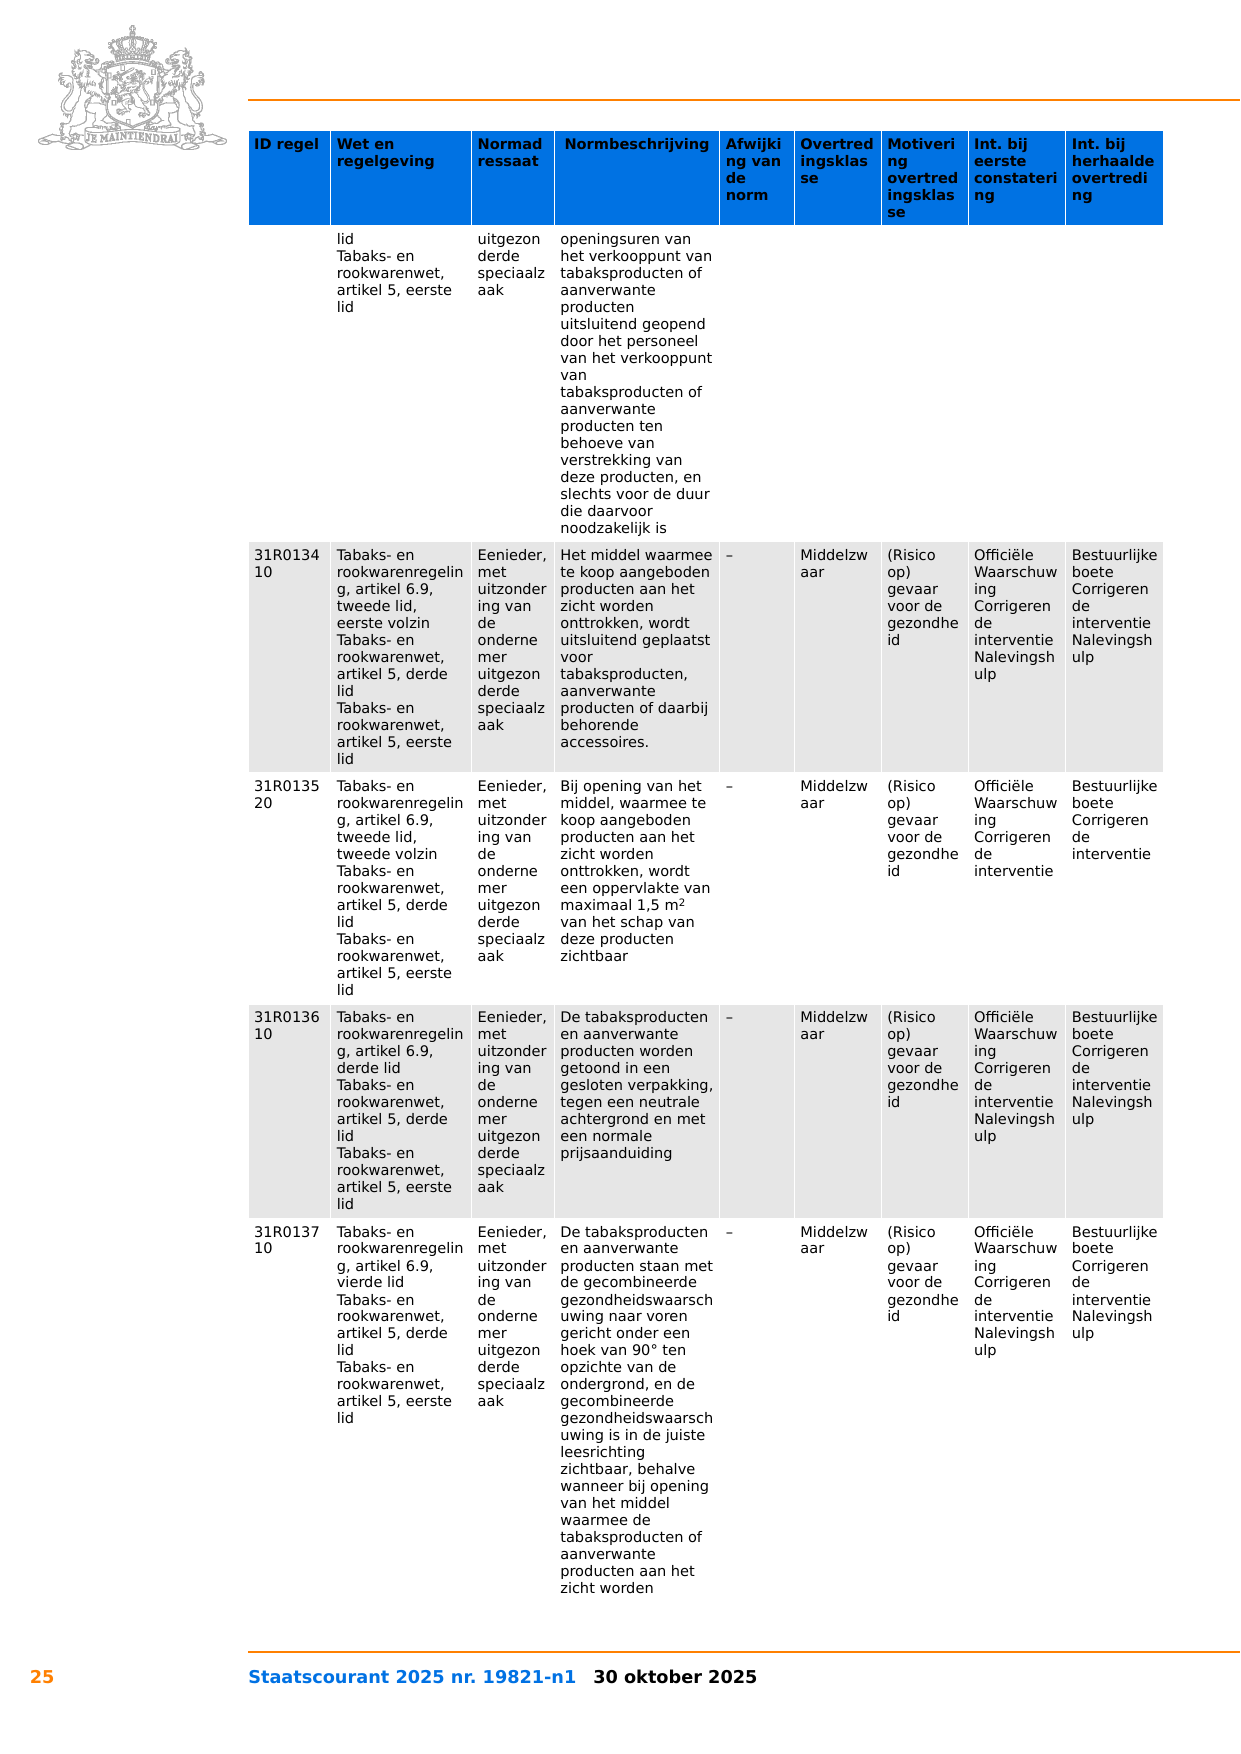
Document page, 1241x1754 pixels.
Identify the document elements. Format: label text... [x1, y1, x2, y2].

table_cell Middelzwaar [795, 774, 881, 1003]
table_cell Bestuurlijke boete Corrigerende interventie Nalevingshulp [1066, 1005, 1163, 1218]
table_header Motivering overtredingsklasse [882, 131, 968, 225]
table_cell – [720, 774, 794, 1003]
table_cell – [720, 1005, 794, 1218]
table_header Wet en regelgeving [331, 131, 471, 225]
table_cell Tabaks- en rookwarenregeling, artikel 6.9, tweede lid, eerste volzin Tabaks- en rookwarenwet, artikel 5, derde lid Tabaks- en rookwarenwet, artikel 5, eerste lid [331, 542, 471, 772]
table_cell Middelzwaar [795, 1005, 881, 1218]
table_cell 31R013610 [249, 1005, 330, 1218]
table_cell [795, 226, 881, 541]
table_cell Officiële Waarschuwing Corrigerende interventie Nalevingshulp [969, 1219, 1065, 1602]
picture [38, 25, 227, 150]
table_header Afwijking van de norm [720, 131, 794, 225]
table_header Normbeschrijving [555, 131, 719, 225]
table_cell [720, 226, 794, 541]
table_header Overtredingsklasse [795, 131, 881, 225]
table_cell [969, 226, 1065, 541]
table_cell openingsuren van het verkooppunt van tabaksproducten of aanverwante producten uitsluitend geopend door het personeel van het verkooppunt van tabaksproducten of aanverwante producten ten behoeve van verstrekking van deze producten, en slechts voor de duur die daarvoor noodzakelijk is [555, 226, 719, 541]
table_cell Eenieder, met uitzondering van de ondernemer uitgezonderde speciaalzaak [472, 774, 554, 1003]
table_cell (Risico op) gevaar voor de gezondheid [882, 1219, 968, 1602]
table_cell Bestuurlijke boete Corrigerende interventie [1066, 774, 1163, 1003]
table_cell (Risico op) gevaar voor de gezondheid [882, 1005, 968, 1218]
table_cell Eenieder, met uitzondering van de ondernemer uitgezonderde speciaalzaak [472, 1005, 554, 1218]
table_cell Tabaks- en rookwarenregeling, artikel 6.9, derde lid Tabaks- en rookwarenwet, artikel 5, derde lid Tabaks- en rookwarenwet, artikel 5, eerste lid [331, 1005, 471, 1218]
table_cell (Risico op) gevaar voor de gezondheid [882, 542, 968, 772]
table_cell Bestuurlijke boete Corrigerende interventie Nalevingshulp [1066, 1219, 1163, 1602]
table_cell – [720, 542, 794, 772]
table_cell [249, 226, 330, 541]
table_cell Officiële Waarschuwing Corrigerende interventie Nalevingshulp [969, 542, 1065, 772]
table_cell [1066, 226, 1163, 541]
table_header Int. bij eerste constatering [969, 131, 1065, 225]
table_header Int. bij herhaalde overtreding [1066, 131, 1163, 225]
table_cell Middelzwaar [795, 542, 881, 772]
table_cell De tabaksproducten en aanverwante producten worden getoond in een gesloten verpakking, tegen een neutrale achtergrond en met een normale prijsaanduiding [555, 1005, 719, 1218]
table_cell lid Tabaks- en rookwarenwet, artikel 5, eerste lid [331, 226, 471, 541]
table_header ID regel [249, 131, 330, 225]
table_cell – [720, 1219, 794, 1602]
table_cell Het middel waarmee te koop aangeboden producten aan het zicht worden onttrokken, wordt uitsluitend geplaatst voor tabaksproducten, aanverwante producten of daarbij behorende accessoires. [555, 542, 719, 772]
table_cell 31R013520 [249, 774, 330, 1003]
table_cell De tabaksproducten en aanverwante producten staan met de gecombineerde gezondheidswaarschuwing naar voren gericht onder een hoek van 90° ten opzichte van de ondergrond, en de gecombineerde gezondheidswaarschuwing is in de juiste leesrichting zichtbaar, behalve wanneer bij opening van het middel waarmee de tabaksproducten of aanverwante producten aan het zicht worden [555, 1219, 719, 1602]
table_cell 31R013410 [249, 542, 330, 772]
table_cell Bij opening van het middel, waarmee te koop aangeboden producten aan het zicht worden onttrokken, wordt een oppervlakte van maximaal 1,5 m2 van het schap van deze producten zichtbaar [555, 774, 719, 1003]
table_cell Eenieder, met uitzondering van de ondernemer uitgezonderde speciaalzaak [472, 542, 554, 772]
table_cell (Risico op) gevaar voor de gezondheid [882, 774, 968, 1003]
table_cell Tabaks- en rookwarenregeling, artikel 6.9, vierde lid Tabaks- en rookwarenwet, artikel 5, derde lid Tabaks- en rookwarenwet, artikel 5, eerste lid [331, 1219, 471, 1602]
table_header Normadressaat [472, 131, 554, 225]
table_cell Officiële Waarschuwing Corrigerende interventie [969, 774, 1065, 1003]
table_cell uitgezonderde speciaalzaak [472, 226, 554, 541]
table_cell Tabaks- en rookwarenregeling, artikel 6.9, tweede lid, tweede volzin Tabaks- en rookwarenwet, artikel 5, derde lid Tabaks- en rookwarenwet, artikel 5, eerste lid [331, 774, 471, 1003]
table_cell [882, 226, 968, 541]
table_cell Middelzwaar [795, 1219, 881, 1602]
table_cell Bestuurlijke boete Corrigerende interventie Nalevingshulp [1066, 542, 1163, 772]
table_cell Officiële Waarschuwing Corrigerende interventie Nalevingshulp [969, 1005, 1065, 1218]
table_cell Eenieder, met uitzondering van de ondernemer uitgezonderde speciaalzaak [472, 1219, 554, 1602]
table_cell 31R013710 [249, 1219, 330, 1602]
